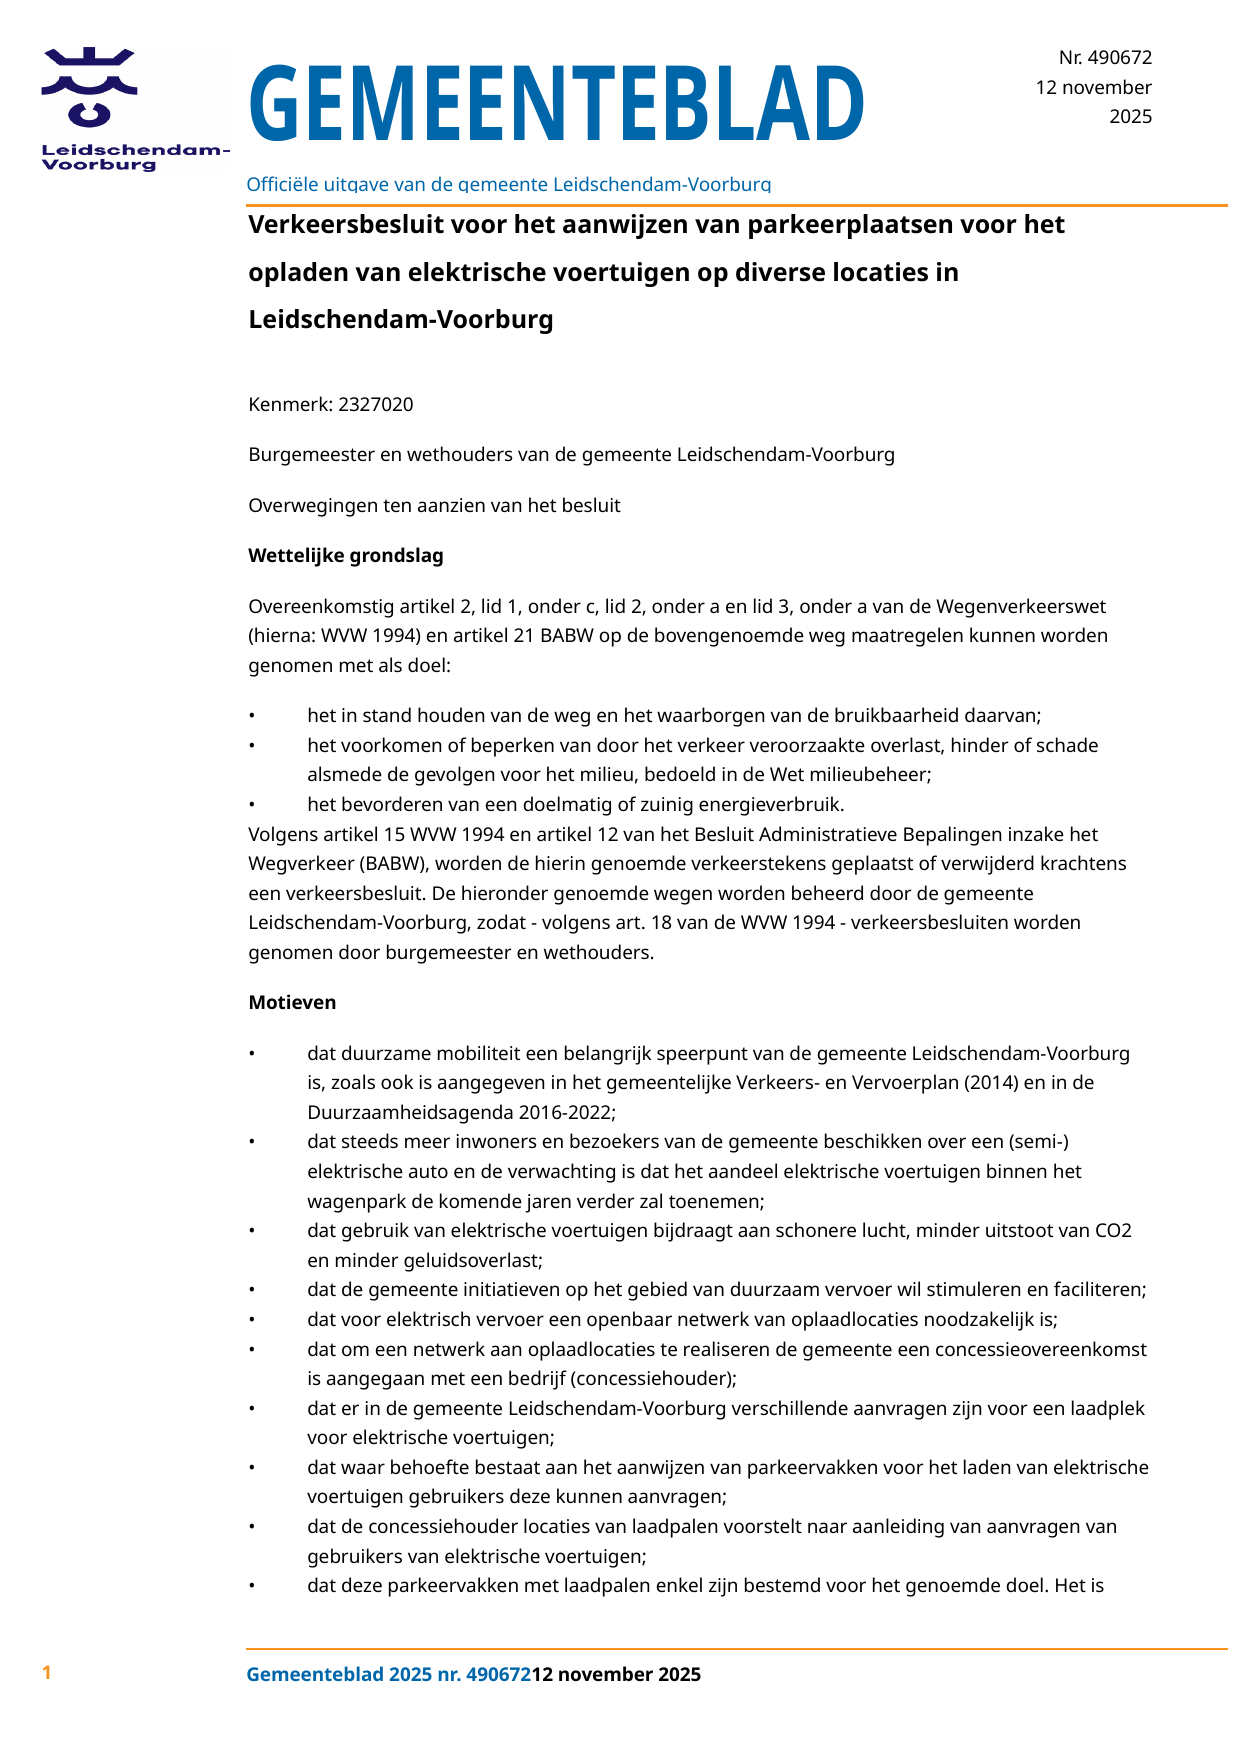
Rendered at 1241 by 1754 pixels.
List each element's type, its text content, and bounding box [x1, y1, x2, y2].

picture [41, 47, 231, 172]
list dat gebruik van elektrische voertuigen bijdraagt aan schonere lucht, minder uitstoot van CO2 en minder geluidsoverlast; [248, 1217, 1152, 1273]
list het in stand houden van de weg en het waarborgen van de bruikbaarheid daarvan; [248, 702, 1152, 728]
list dat er in de gemeente Leidschendam-Voorburg verschillende aanvragen zijn voor een laadplek voor elektrische voertuigen; [248, 1395, 1152, 1450]
list dat om een netwerk aan oplaadlocaties te realiseren de gemeente een concessieovereenkomst is aangegaan met een bedrijf (concessiehouder); [248, 1336, 1152, 1391]
list dat waar behoefte bestaat aan het aanwijzen van parkeervakken voor het laden van elektrische voertuigen gebruikers deze kunnen aanvragen; [248, 1454, 1152, 1509]
list dat de concessiehouder locaties van laadpalen voorstelt naar aanleiding van aanvragen van gebruikers van elektrische voertuigen; [248, 1513, 1152, 1569]
text Overeenkomstig artikel 2, lid 1, onder c, lid 2, onder a en lid 3, onder a van de Wegenverkeerswet (hierna: WVW 1994) en artikel 21 BABW op de bovengenoemde weg maatregelen kunnen worden genomen met als doel: [248, 593, 1152, 678]
text Kenmerk: 2327020 [248, 391, 1152, 417]
text Overwegingen ten aanzien van het besluit [248, 492, 1152, 518]
text Verkeersbesluit voor het aanwijzen van parkeerplaatsen voor het opladen van elektrische voertuigen op diverse locaties in Leidschendam-Voorburg [248, 207, 1152, 336]
list het voorkomen of beperken van door het verkeer veroorzaakte overlast, hinder of schade alsmede de gevolgen voor het milieu, bedoeld in de Wet milieubeheer; [248, 732, 1152, 787]
list dat de gemeente initiatieven op het gebied van duurzaam vervoer wil stimuleren en faciliteren; [248, 1277, 1152, 1302]
list dat deze parkeervakken met laadpalen enkel zijn bestemd voor het genoemde doel. Het is [248, 1572, 1152, 1598]
text Wettelijke grondslag [248, 542, 1152, 568]
list dat steeds meer inwoners en bezoekers van de gemeente beschikken over een (semi-) elektrische auto en de verwachting is dat het aandeel elektrische voertuigen binnen het wagenpark de komende jaren verder zal toenemen; [248, 1129, 1152, 1214]
text Burgemeester en wethouders van de gemeente Leidschendam-Voorburg [248, 442, 1152, 467]
list het bevorderen van een doelmatig of zuinig energieverbruik. [248, 791, 1152, 817]
list dat voor elektrisch vervoer een openbaar netwerk van oplaadlocaties noodzakelijk is; [248, 1306, 1152, 1332]
list dat duurzame mobiliteit een belangrijk speerpunt van de gemeente Leidschendam-Voorburg is, zoals ook is aangegeven in het gemeentelijke Verkeers- en Vervoerplan (2014) en in de Duurzaamheidsagenda 2016-2022; [248, 1040, 1152, 1125]
text Motieven [248, 989, 1152, 1015]
text Volgens artikel 15 WVW 1994 en artikel 12 van het Besluit Administratieve Bepalingen inzake het Wegverkeer (BABW), worden de hierin genoemde verkeerstekens geplaatst of verwijderd krachtens een verkeersbesluit. De hieronder genoemde wegen worden beheerd door de gemeente Leidschendam-Voorburg, zodat - volgens art. 18 van de WVW 1994 - verkeersbesluiten worden genomen door burgemeester en wethouders. [248, 821, 1152, 965]
